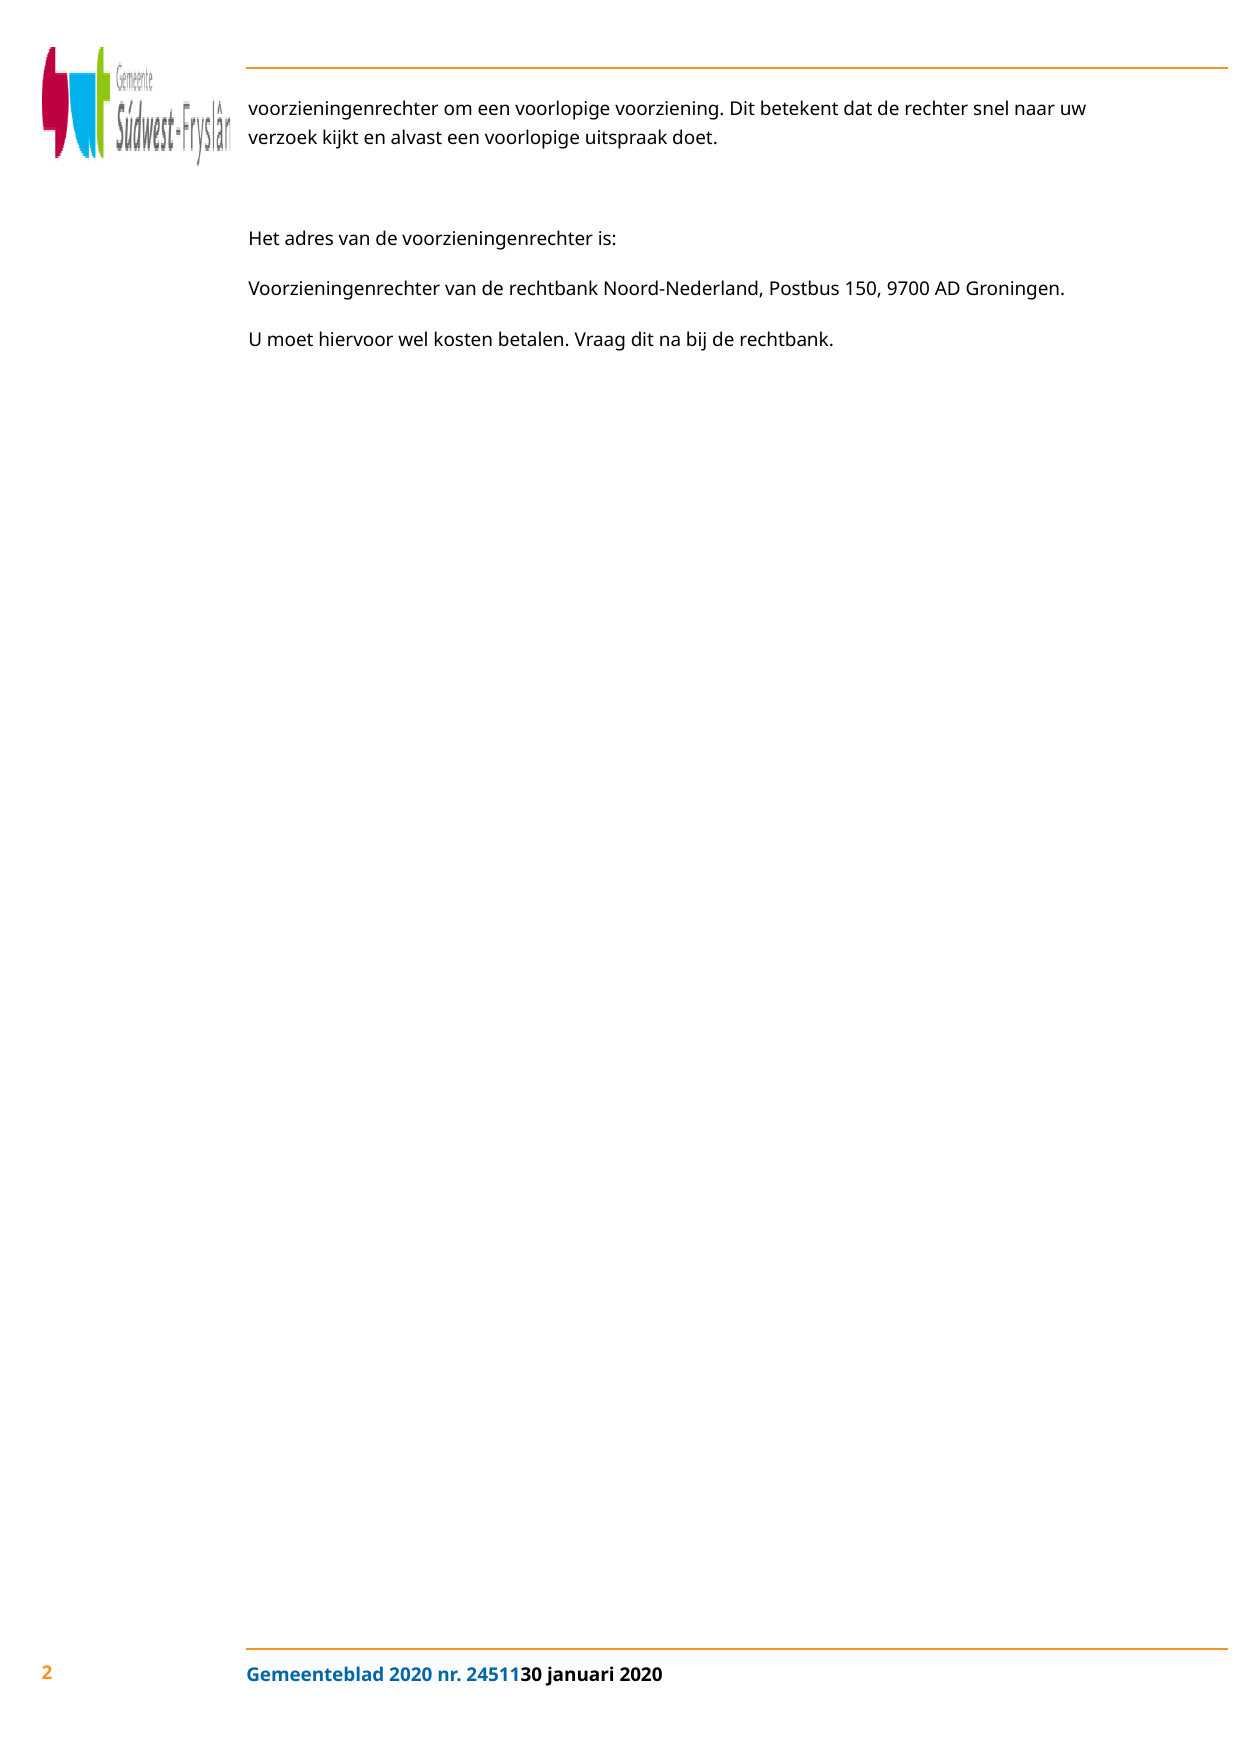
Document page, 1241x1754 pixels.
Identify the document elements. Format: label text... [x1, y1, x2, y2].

picture [41, 47, 231, 172]
text Het adres van de voorzieningenrechter is: [248, 225, 1152, 251]
text voorzieningenrechter om een voorlopige voorziening. Dit betekent dat de rechter snel naar uw verzoek kijkt en alvast een voorlopige uitspraak doet. [248, 95, 1152, 150]
text U moet hiervoor wel kosten betalen. Vraag dit na bij de rechtbank. [248, 326, 1152, 352]
text Voorzieningenrechter van de rechtbank Noord-Nederland, Postbus 150, 9700 AD Groningen. [248, 276, 1152, 301]
